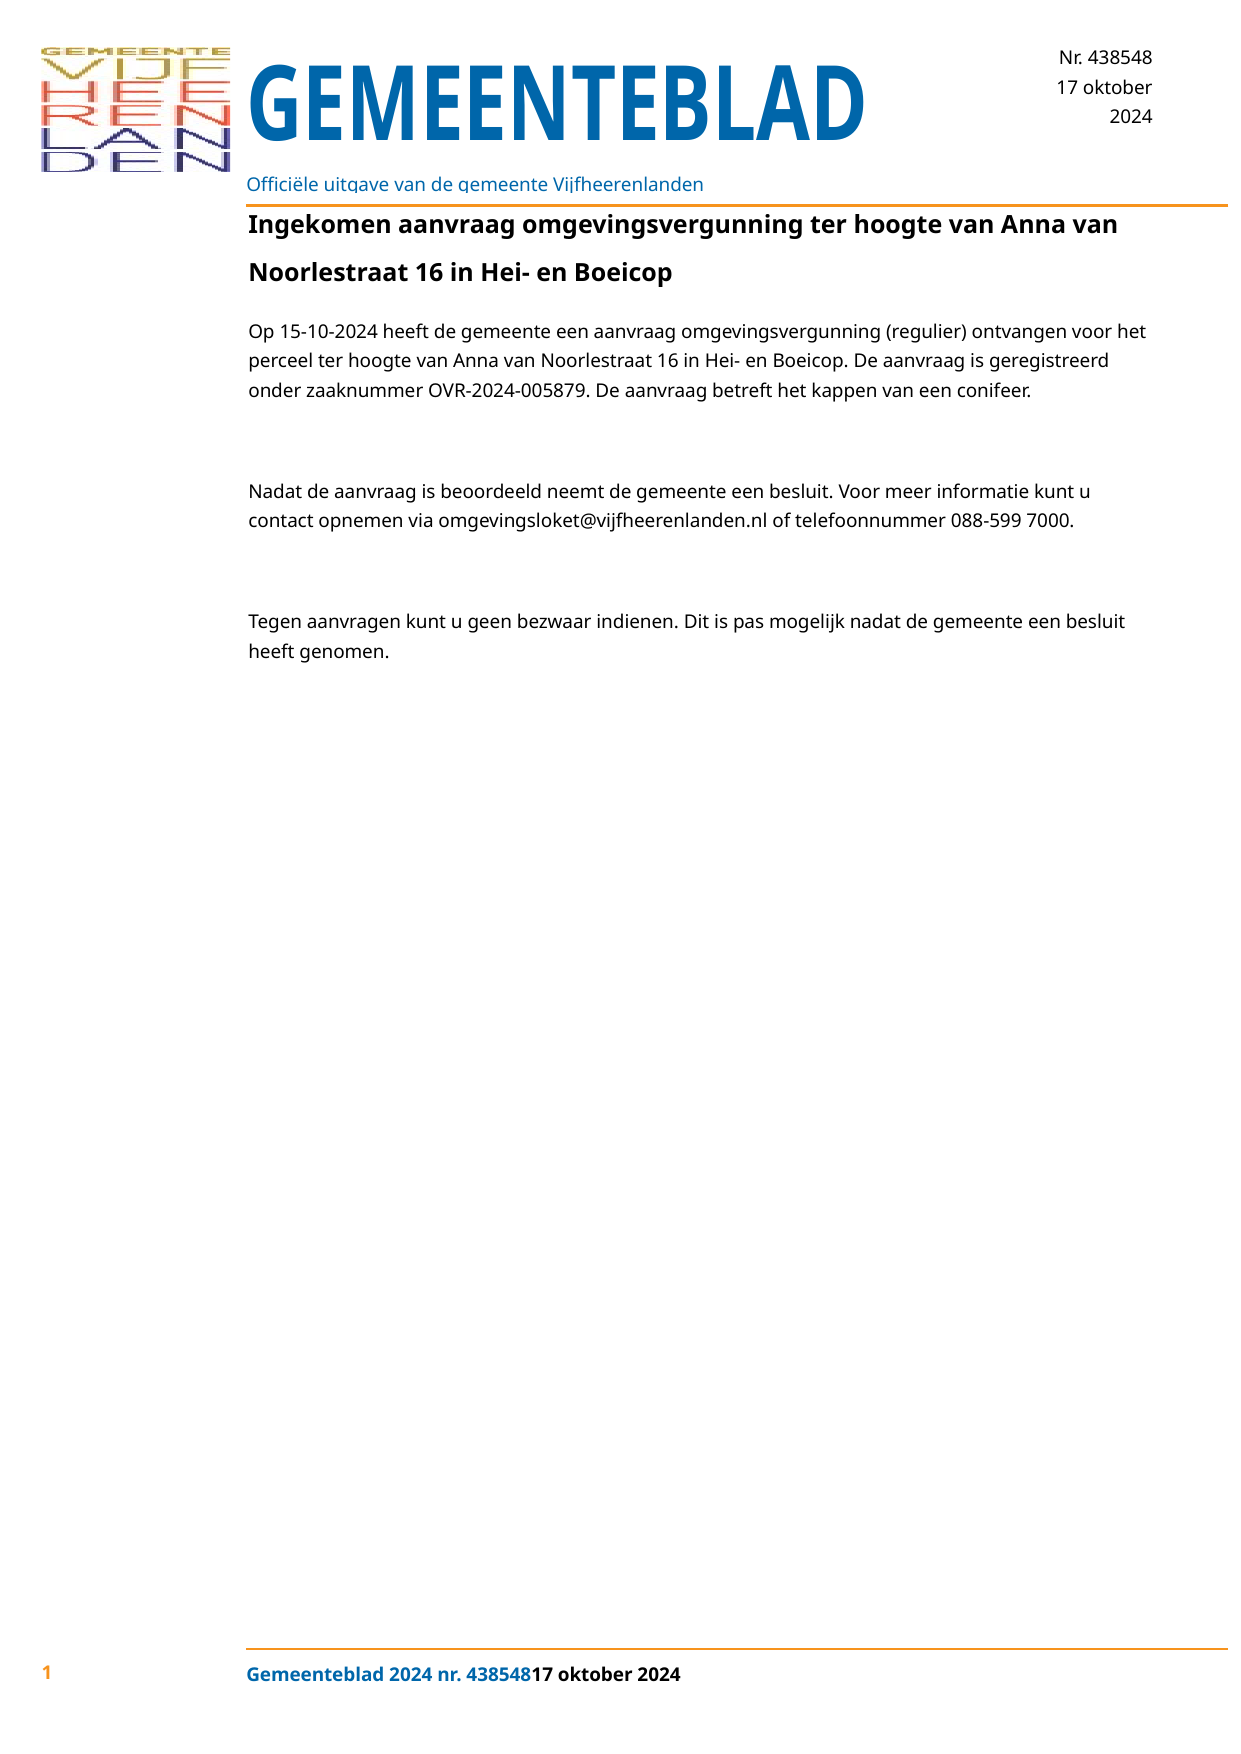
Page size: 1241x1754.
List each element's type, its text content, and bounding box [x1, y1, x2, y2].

text Nadat de aanvraag is beoordeeld neemt de gemeente een besluit. Voor meer informatie kunt u contact opnemen via omgevingsloket@vijfheerenlanden.nl of telefoonnummer 088-599 7000. [248, 478, 1152, 533]
text Ingekomen aanvraag omgevingsvergunning ter hoogte van Anna van Noorlestraat 16 in Hei- en Boeicop [248, 207, 1152, 288]
picture [41, 47, 231, 172]
text Tegen aanvragen kunt u geen bezwaar indienen. Dit is pas mogelijk nadat de gemeente een besluit heeft genomen. [248, 608, 1152, 664]
text Op 15-10-2024 heeft de gemeente een aanvraag omgevingsvergunning (regulier) ontvangen voor het perceel ter hoogte van Anna van Noorlestraat 16 in Hei- en Boeicop. De aanvraag is geregistreerd onder zaaknummer OVR-2024-005879. De aanvraag betreft het kappen van een conifeer. [248, 318, 1152, 403]
